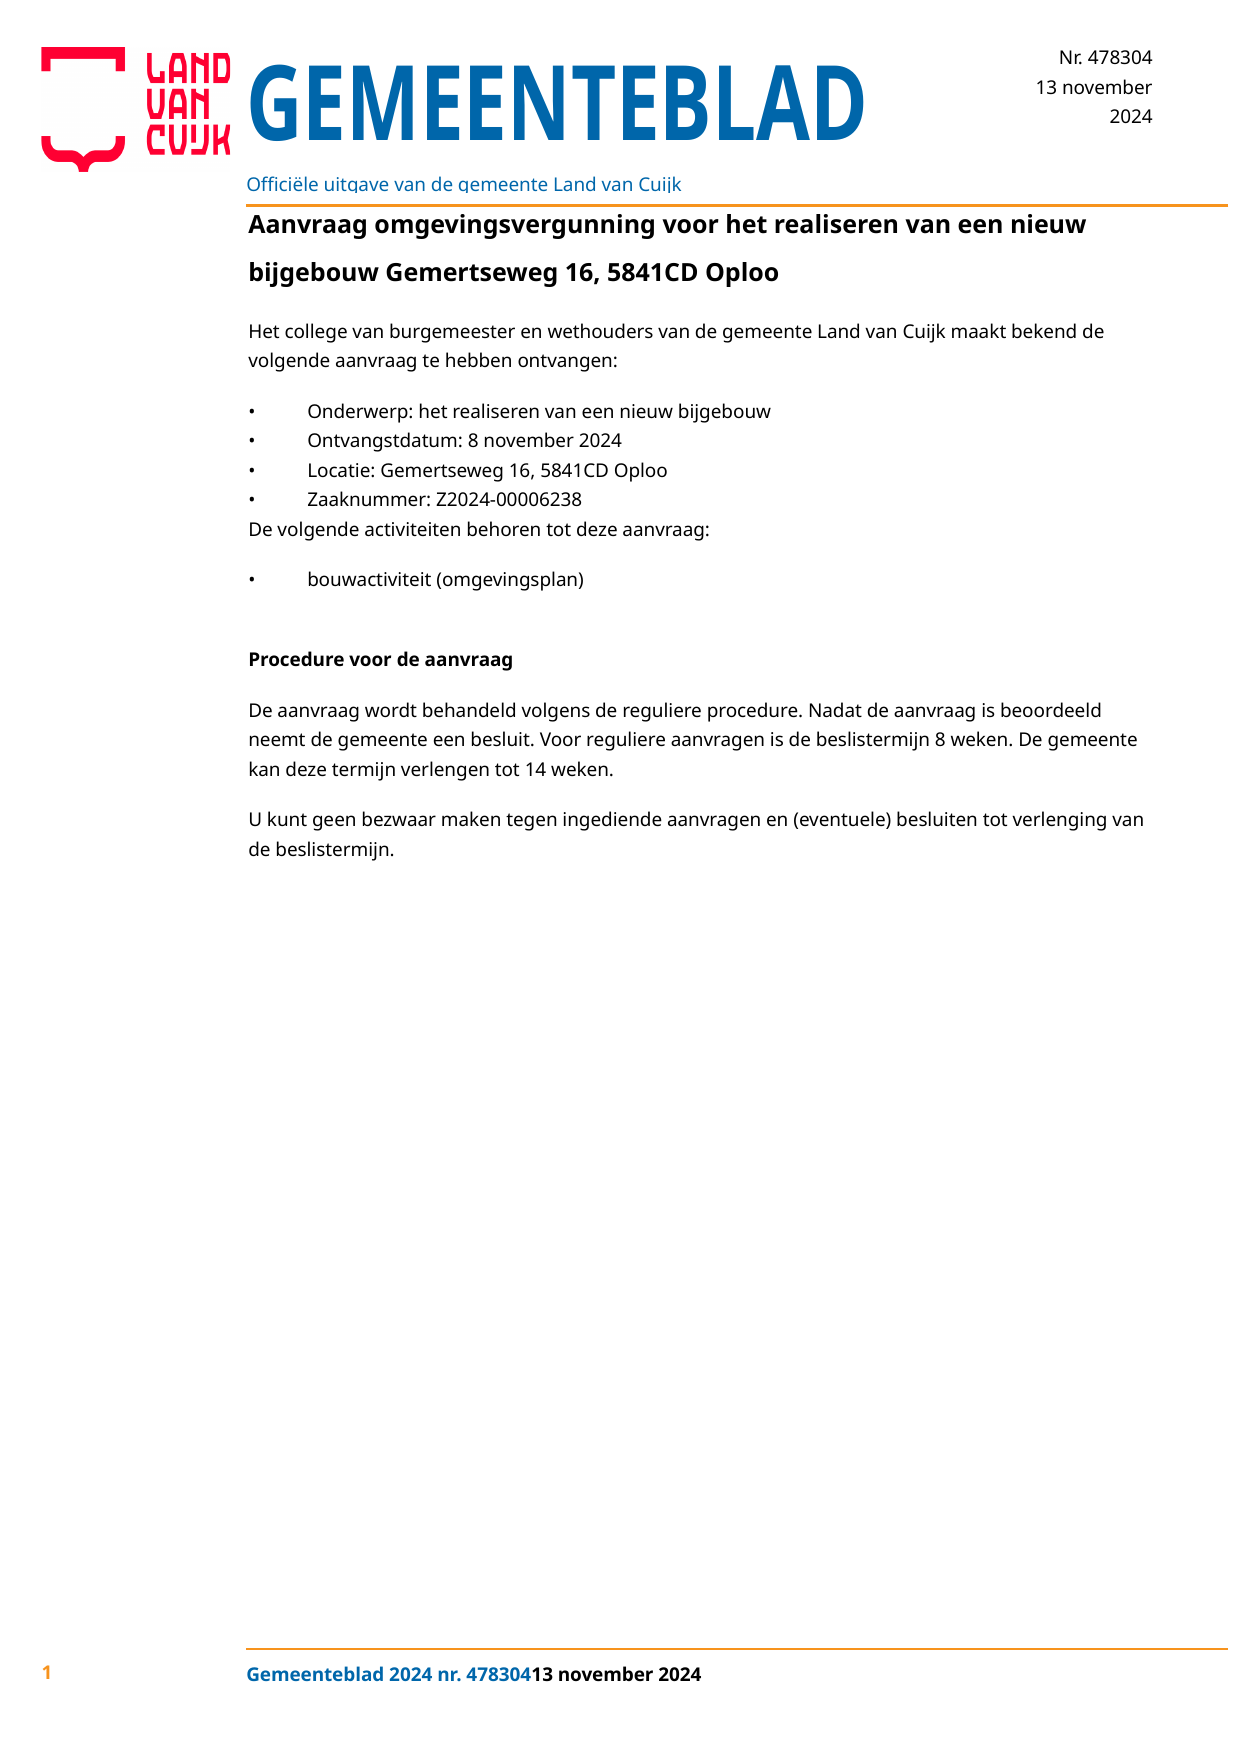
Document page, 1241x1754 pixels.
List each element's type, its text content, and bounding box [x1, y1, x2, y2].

text De volgende activiteiten behoren tot deze aanvraag: [248, 516, 1152, 542]
text Procedure voor de aanvraag [248, 647, 1152, 672]
list bouwactiviteit (omgevingsplan) [248, 567, 1152, 592]
list Zaaknummer: Z2024-00006238 [248, 487, 1152, 512]
text Aanvraag omgevingsvergunning voor het realiseren van een nieuw bijgebouw Gemertseweg 16, 5841CD Oploo [248, 207, 1152, 288]
text De aanvraag wordt behandeld volgens de reguliere procedure. Nadat de aanvraag is beoordeeld neemt de gemeente een besluit. Voor reguliere aanvragen is de beslistermijn 8 weken. De gemeente kan deze termijn verlengen tot 14 weken. [248, 697, 1152, 782]
list Ontvangstdatum: 8 november 2024 [248, 427, 1152, 453]
picture [41, 47, 231, 172]
text Het college van burgemeester en wethouders van de gemeente Land van Cuijk maakt bekend de volgende aanvraag te hebben ontvangen: [248, 318, 1152, 373]
list Locatie: Gemertseweg 16, 5841CD Oploo [248, 457, 1152, 483]
list Onderwerp: het realiseren van een nieuw bijgebouw [248, 398, 1152, 424]
text U kunt geen bezwaar maken tegen ingediende aanvragen en (eventuele) besluiten tot verlenging van de beslistermijn. [248, 807, 1152, 862]
